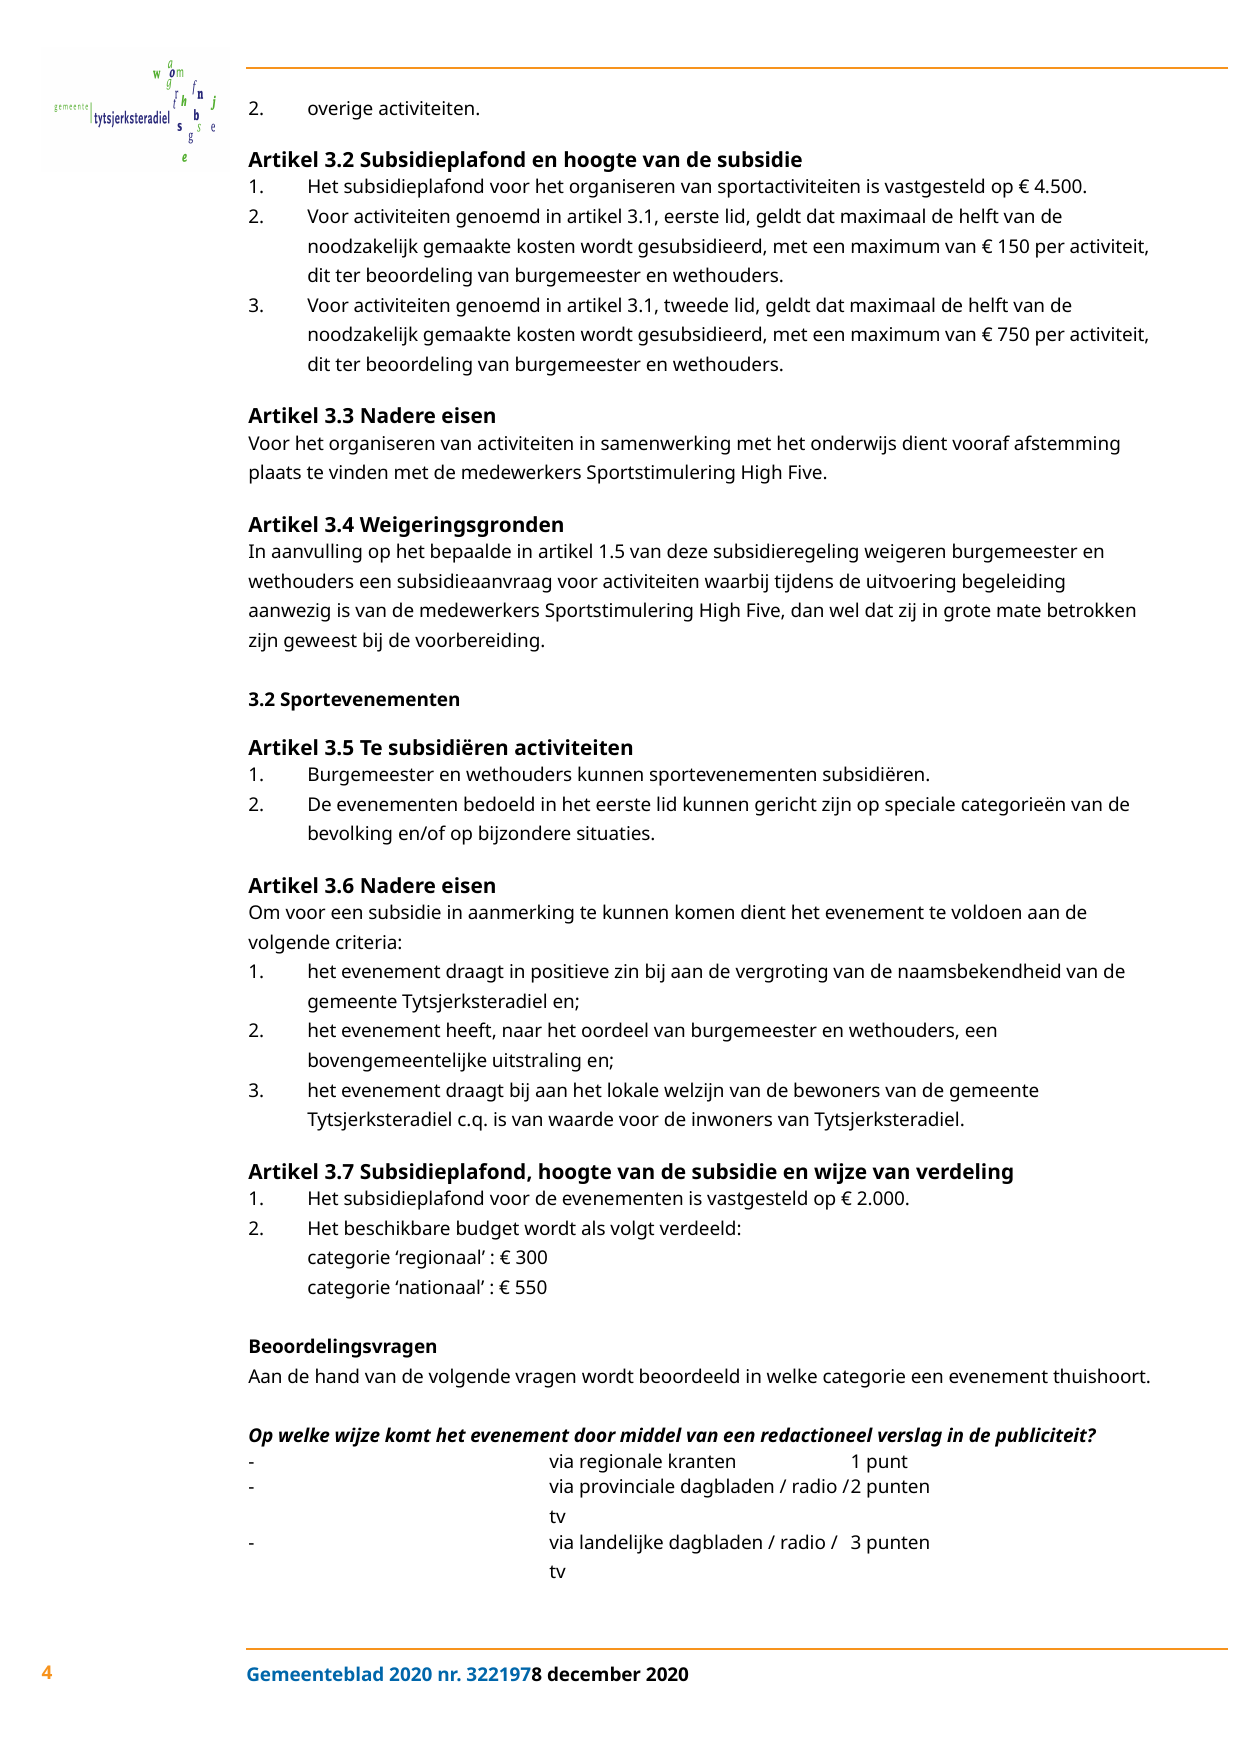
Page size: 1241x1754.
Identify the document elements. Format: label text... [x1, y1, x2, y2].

text In aanvulling op het bepaalde in artikel 1.5 van deze subsidieregeling weigeren burgemeester en wethouders een subsidieaanvraag voor activiteiten waarbij tijdens de uitvoering begeleiding aanwezig is van de medewerkers Sportstimulering High Five, dan wel dat zij in grote mate betrokken zijn geweest bij de voorbereiding. [248, 538, 1152, 653]
list Voor activiteiten genoemd in artikel 3.1, tweede lid, geldt dat maximaal de helft van de noodzakelijk gemaakte kosten wordt gesubsidieerd, met een maximum van € 750 per activiteit, dit ter beoordeling van burgemeester en wethouders. [248, 292, 1152, 377]
text Voor het organiseren van activiteiten in samenwerking met het onderwijs dient vooraf afstemming plaats te vinden met de medewerkers Sportstimulering High Five. [248, 430, 1152, 485]
list Het subsidieplafond voor de evenementen is vastgesteld op € 2.000. [248, 1185, 1152, 1211]
table_header Op welke wijze komt het evenement door middel van een redactioneel verslag in de publiciteit? [248, 1422, 1152, 1448]
list categorie ‘nationaal’ : € 550 [248, 1274, 1152, 1300]
list het evenement draagt bij aan het lokale welzijn van de bewoners van de gemeente Tytsjerksteradiel c.q. is van waarde voor de inwoners van Tytsjerksteradiel. [248, 1077, 1152, 1132]
list het evenement draagt in positieve zin bij aan de vergroting van de naamsbekendheid van de gemeente Tytsjerksteradiel en; [248, 958, 1152, 1014]
list categorie ‘regionaal’ : € 300 [248, 1244, 1152, 1270]
table_cell [850, 1584, 1152, 1610]
text Artikel 3.5 Te subsidiëren activiteiten [248, 733, 1152, 761]
table_cell - [248, 1529, 549, 1584]
text Artikel 3.2 Subsidieplafond en hoogte van de subsidie [248, 145, 1152, 174]
list overige activiteiten. [248, 95, 1152, 121]
text 3.2 Sportevenementen [248, 686, 1152, 712]
list Voor activiteiten genoemd in artikel 3.1, eerste lid, geldt dat maximaal de helft van de noodzakelijk gemaakte kosten wordt gesubsidieerd, met een maximum van € 150 per activiteit, dit ter beoordeling van burgemeester en wethouders. [248, 203, 1152, 288]
table_cell 3 punten [850, 1529, 1152, 1584]
table_cell via landelijke dagbladen / radio / tv [549, 1529, 850, 1584]
text Artikel 3.4 Weigeringsgronden [248, 510, 1152, 538]
list Het beschikbare budget wordt als volgt verdeeld: [248, 1215, 1152, 1241]
list Het subsidieplafond voor het organiseren van sportactiviteiten is vastgesteld op € 4.500. [248, 174, 1152, 199]
table_cell 1 punt [850, 1448, 1152, 1473]
table_cell - [248, 1448, 549, 1473]
list het evenement heeft, naar het oordeel van burgemeester en wethouders, een bovengemeentelijke uitstraling en; [248, 1018, 1152, 1073]
text Artikel 3.3 Nadere eisen [248, 402, 1152, 430]
text Artikel 3.7 Subsidieplafond, hoogte van de subsidie en wijze van verdeling [248, 1157, 1152, 1185]
table_cell [248, 1584, 549, 1610]
text Om voor een subsidie in aanmerking te kunnen komen dient het evenement te voldoen aan de volgende criteria: [248, 899, 1152, 955]
table_cell via provinciale dagbladen / radio / tv [549, 1474, 850, 1529]
table_cell - [248, 1474, 549, 1529]
table_cell 2 punten [850, 1474, 1152, 1529]
text Artikel 3.6 Nadere eisen [248, 871, 1152, 899]
list Burgemeester en wethouders kunnen sportevenementen subsidiëren. [248, 761, 1152, 787]
table_cell [549, 1584, 850, 1610]
text Aan de hand van de volgende vragen wordt beoordeeld in welke categorie een evenement thuishoort. [248, 1363, 1152, 1388]
table_cell via regionale kranten [549, 1448, 850, 1473]
list De evenementen bedoeld in het eerste lid kunnen gericht zijn op speciale categorieën van de bevolking en/of op bijzondere situaties. [248, 791, 1152, 846]
picture [41, 47, 231, 172]
text Beoordelingsvragen [248, 1333, 1152, 1359]
